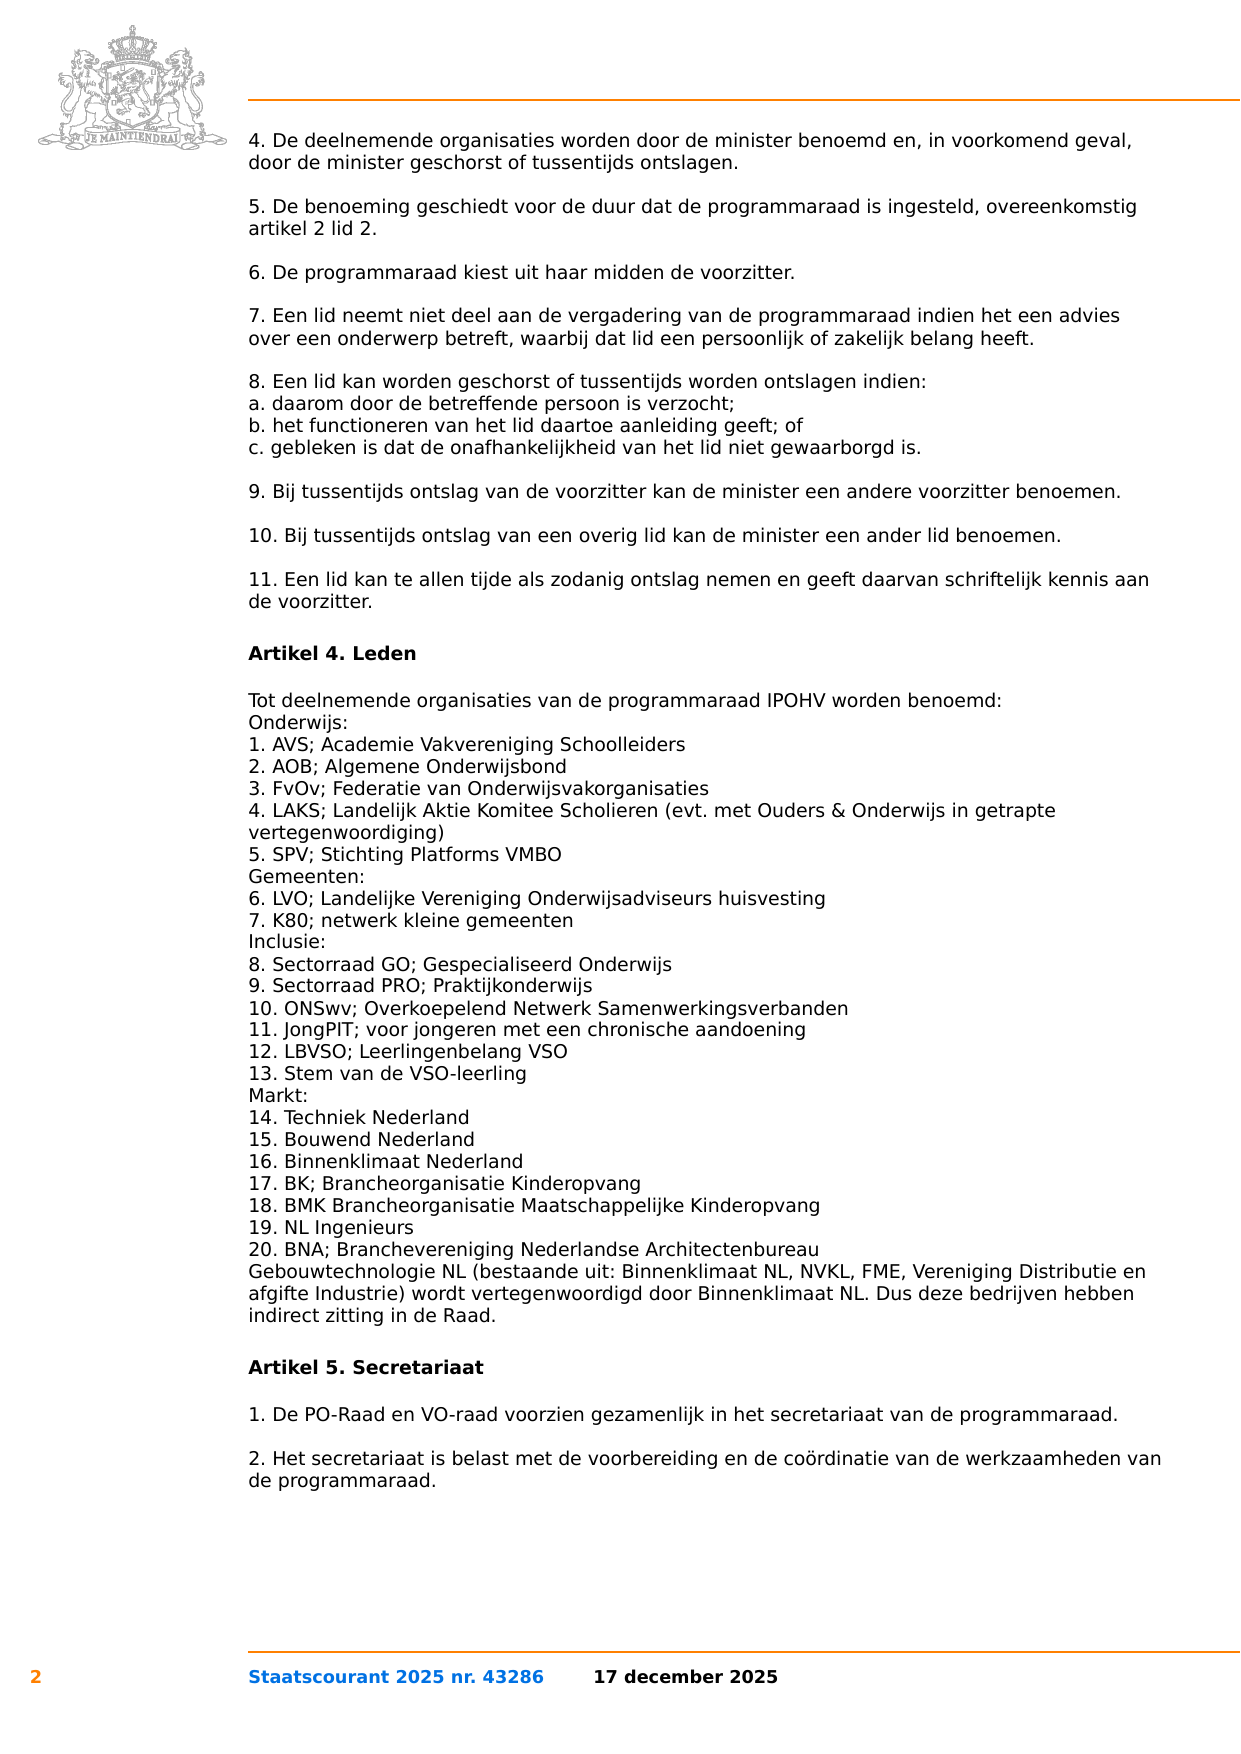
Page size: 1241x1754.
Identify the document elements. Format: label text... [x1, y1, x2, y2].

text 16. Binnenklimaat Nederland [248, 1151, 1163, 1173]
text Inclusie: [248, 931, 1163, 953]
text 7. Een lid neemt niet deel aan de vergadering van de programmaraad indien het een advies over een onderwerp betreft, waarbij dat lid een persoonlijk of zakelijk belang heeft. [248, 305, 1163, 349]
text 12. LBVSO; Leerlingenbelang VSO [248, 1041, 1163, 1063]
text 4. LAKS; Landelijk Aktie Komitee Scholieren (evt. met Ouders & Onderwijs in getrapte vertegenwoordiging) [248, 799, 1163, 843]
text b. het functioneren van het lid daartoe aanleiding geeft; of [248, 415, 1163, 437]
text 11. Een lid kan te allen tijde als zodanig ontslag nemen en geeft daarvan schriftelijk kennis aan de voorzitter. [248, 569, 1163, 613]
text 20. BNA; Branchevereniging Nederlandse Architectenbureau [248, 1239, 1163, 1261]
text 10. ONSwv; Overkoepelend Netwerk Samenwerkingsverbanden [248, 997, 1163, 1019]
text 9. Bij tussentijds ontslag van de voorzitter kan de minister een andere voorzitter benoemen. [248, 481, 1163, 503]
text Onderwijs: [248, 712, 1163, 734]
text 7. K80; netwerk kleine gemeenten [248, 909, 1163, 931]
text 18. BMK Brancheorganisatie Maatschappelijke Kinderopvang [248, 1195, 1163, 1217]
text 13. Stem van de VSO-leerling [248, 1063, 1163, 1085]
subtitle Artikel 4. Leden [248, 643, 1163, 665]
text 1. De PO-Raad en VO-raad voorzien gezamenlijk in het secretariaat van de programmaraad. [248, 1404, 1163, 1426]
text 3. FvOv; Federatie van Onderwijsvakorganisaties [248, 778, 1163, 799]
text 1. AVS; Academie Vakvereniging Schoolleiders [248, 734, 1163, 756]
text 2. AOB; Algemene Onderwijsbond [248, 756, 1163, 778]
text 8. Sectorraad GO; Gespecialiseerd Onderwijs [248, 953, 1163, 975]
text 11. JongPIT; voor jongeren met een chronische aandoening [248, 1019, 1163, 1041]
text 14. Techniek Nederland [248, 1107, 1163, 1129]
text c. gebleken is dat de onafhankelijkheid van het lid niet gewaarborgd is. [248, 437, 1163, 459]
text 9. Sectorraad PRO; Praktijkonderwijs [248, 975, 1163, 997]
text 17. BK; Brancheorganisatie Kinderopvang [248, 1173, 1163, 1195]
text 4. De deelnemende organisaties worden door de minister benoemd en, in voorkomend geval, door de minister geschorst of tussentijds ontslagen. [248, 130, 1163, 174]
text a. daarom door de betreffende persoon is verzocht; [248, 393, 1163, 415]
text Gebouwtechnologie NL (bestaande uit: Binnenklimaat NL, NVKL, FME, Vereniging Distributie en afgifte Industrie) wordt vertegenwoordigd door Binnenklimaat NL. Dus deze bedrijven hebben indirect zitting in de Raad. [248, 1261, 1163, 1327]
text 19. NL Ingenieurs [248, 1217, 1163, 1239]
text Gemeenten: [248, 866, 1163, 887]
text 10. Bij tussentijds ontslag van een overig lid kan de minister een ander lid benoemen. [248, 525, 1163, 547]
picture [38, 25, 227, 150]
text Markt: [248, 1085, 1163, 1107]
text 6. De programmaraad kiest uit haar midden de voorzitter. [248, 262, 1163, 283]
subtitle Artikel 5. Secretariaat [248, 1357, 1163, 1379]
text 2. Het secretariaat is belast met de voorbereiding en de coördinatie van de werkzaamheden van de programmaraad. [248, 1448, 1163, 1492]
text 6. LVO; Landelijke Vereniging Onderwijsadviseurs huisvesting [248, 887, 1163, 909]
text 5. De benoeming geschiedt voor de duur dat de programmaraad is ingesteld, overeenkomstig artikel 2 lid 2. [248, 196, 1163, 240]
text 8. Een lid kan worden geschorst of tussentijds worden ontslagen indien: [248, 371, 1163, 393]
text Tot deelnemende organisaties van de programmaraad IPOHV worden benoemd: [248, 690, 1163, 712]
text 5. SPV; Stichting Platforms VMBO [248, 843, 1163, 866]
text 15. Bouwend Nederland [248, 1129, 1163, 1151]
